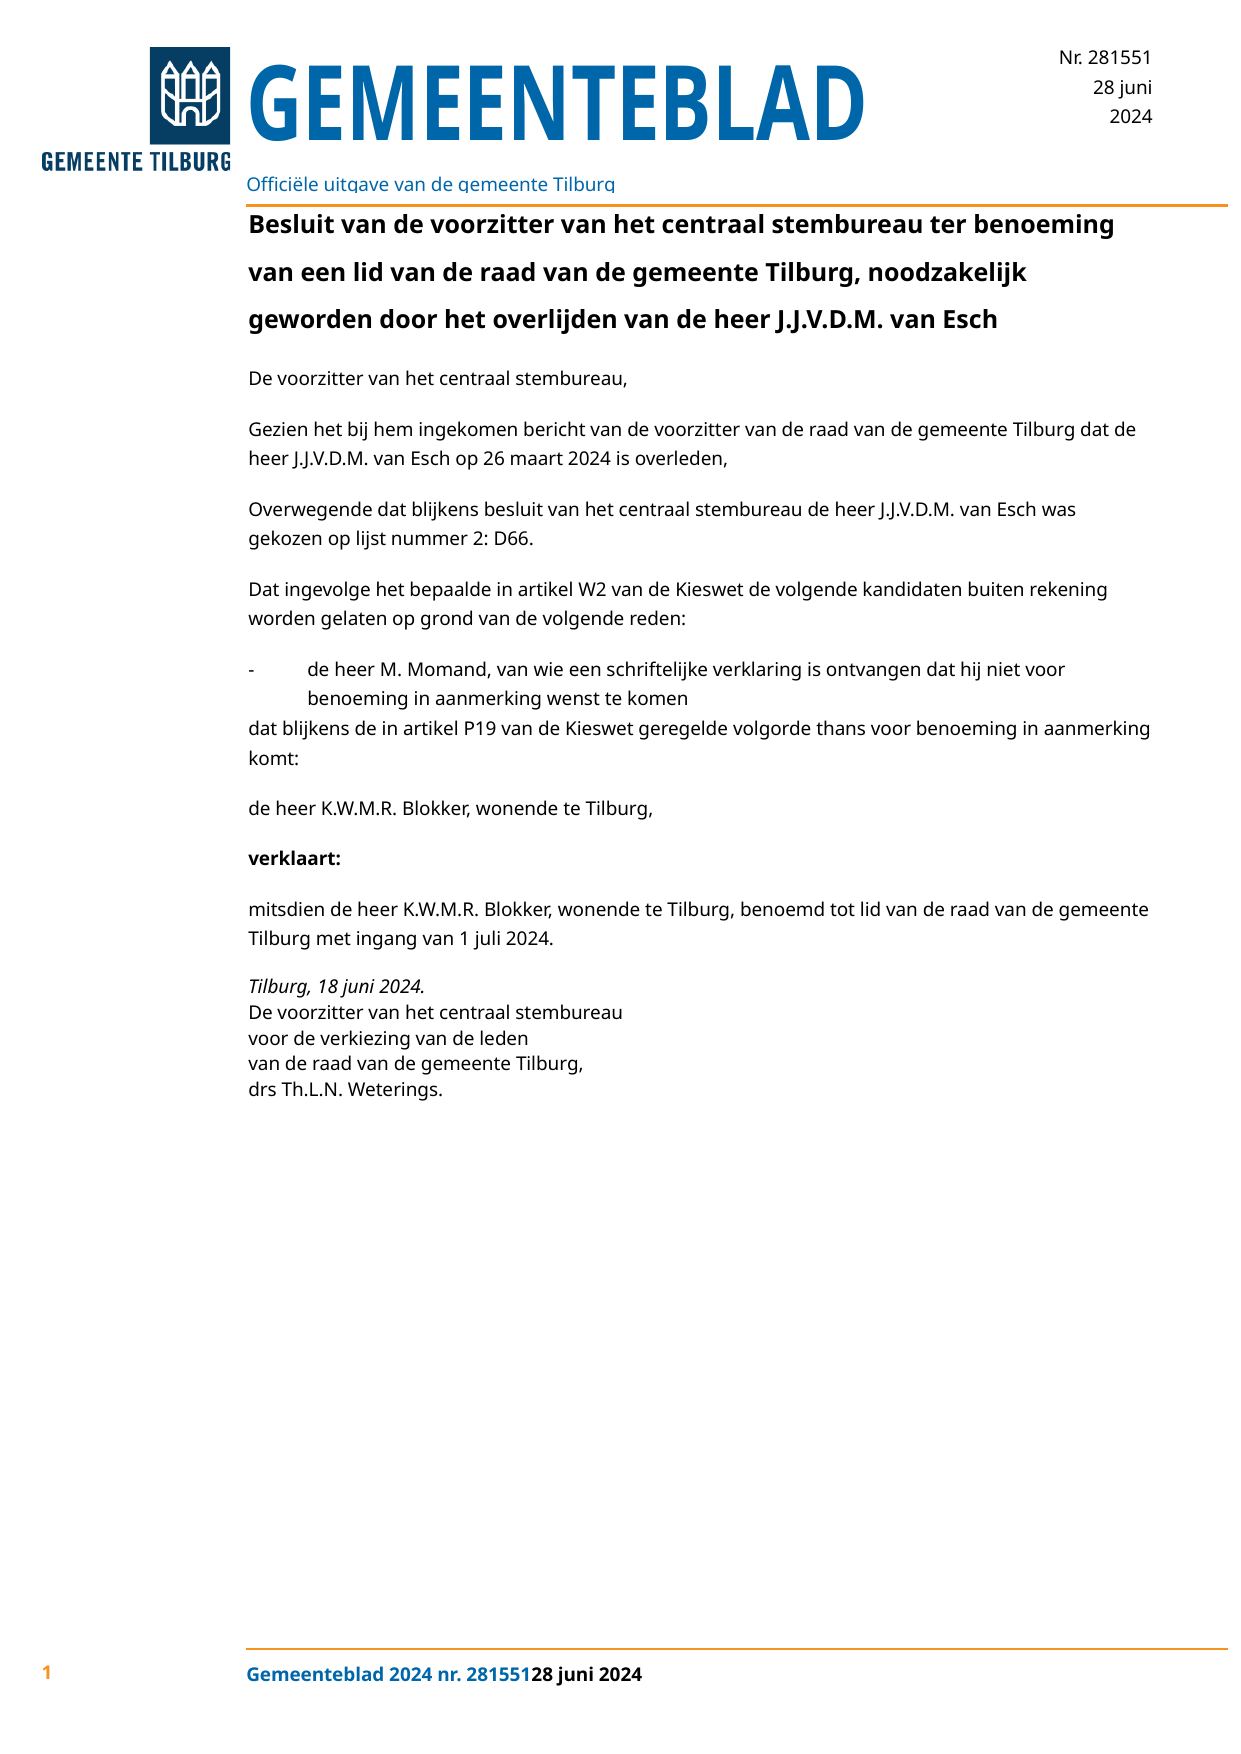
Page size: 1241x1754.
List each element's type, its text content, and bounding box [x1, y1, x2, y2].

text van de raad van de gemeente Tilburg, [248, 1051, 1152, 1076]
text verklaart: [248, 846, 1152, 871]
text dat blijkens de in artikel P19 van de Kieswet geregelde volgorde thans voor benoeming in aanmerking komt: [248, 715, 1152, 770]
text mitsdien de heer K.W.M.R. Blokker, wonende te Tilburg, benoemd tot lid van de raad van de gemeente Tilburg met ingang van 1 juli 2024. [248, 896, 1152, 951]
text Besluit van de voorzitter van het centraal stembureau ter benoeming van een lid van de raad van de gemeente Tilburg, noodzakelijk geworden door het overlijden van de heer J.J.V.D.M. van Esch [248, 207, 1152, 336]
text Tilburg, 18 juni 2024. [248, 973, 1152, 999]
text voor de verkiezing van de leden [248, 1025, 1152, 1051]
picture [41, 47, 231, 172]
text Dat ingevolge het bepaalde in artikel W2 van de Kieswet de volgende kandidaten buiten rekening worden gelaten op grond van de volgende reden: [248, 576, 1152, 631]
text De voorzitter van het centraal stembureau [248, 999, 1152, 1025]
text De voorzitter van het centraal stembureau, [248, 366, 1152, 391]
list de heer M. Momand, van wie een schriftelijke verklaring is ontvangen dat hij niet voor benoeming in aanmerking wenst te komen [248, 656, 1152, 711]
text Overwegende dat blijkens besluit van het centraal stembureau de heer J.J.V.D.M. van Esch was gekozen op lijst nummer 2: D66. [248, 496, 1152, 551]
text drs Th.L.N. Weterings. [248, 1076, 1152, 1102]
text Gezien het bij hem ingekomen bericht van de voorzitter van de raad van de gemeente Tilburg dat de heer J.J.V.D.M. van Esch op 26 maart 2024 is overleden, [248, 416, 1152, 471]
text de heer K.W.M.R. Blokker, wonende te Tilburg, [248, 795, 1152, 821]
